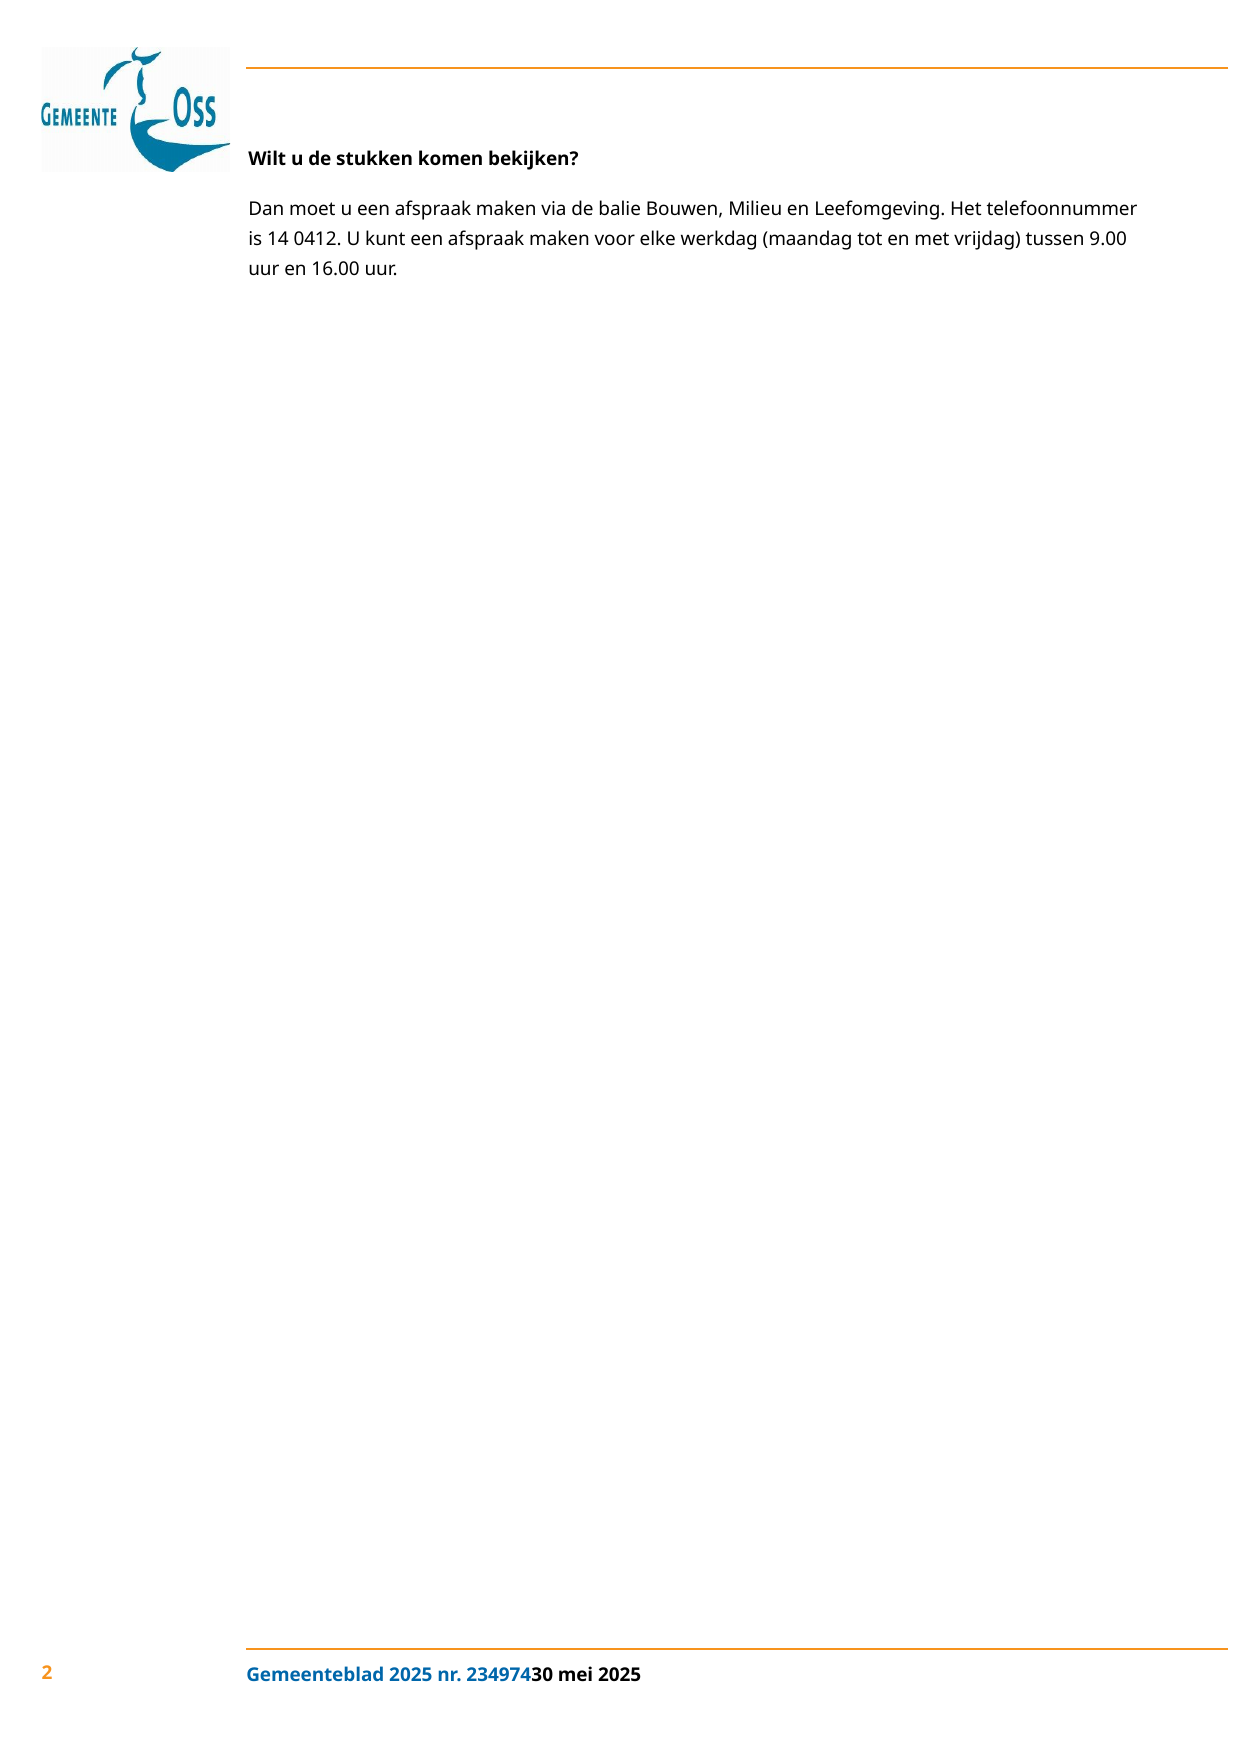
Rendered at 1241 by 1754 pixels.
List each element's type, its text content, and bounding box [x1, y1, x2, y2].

text Wilt u de stukken komen bekijken? [248, 145, 1152, 171]
picture [41, 47, 231, 172]
text Dan moet u een afspraak maken via de balie Bouwen, Milieu en Leefomgeving. Het telefoonnummer is 14 0412. U kunt een afspraak maken voor elke werkdag (maandag tot en met vrijdag) tussen 9.00 uur en 16.00 uur. [248, 196, 1152, 281]
